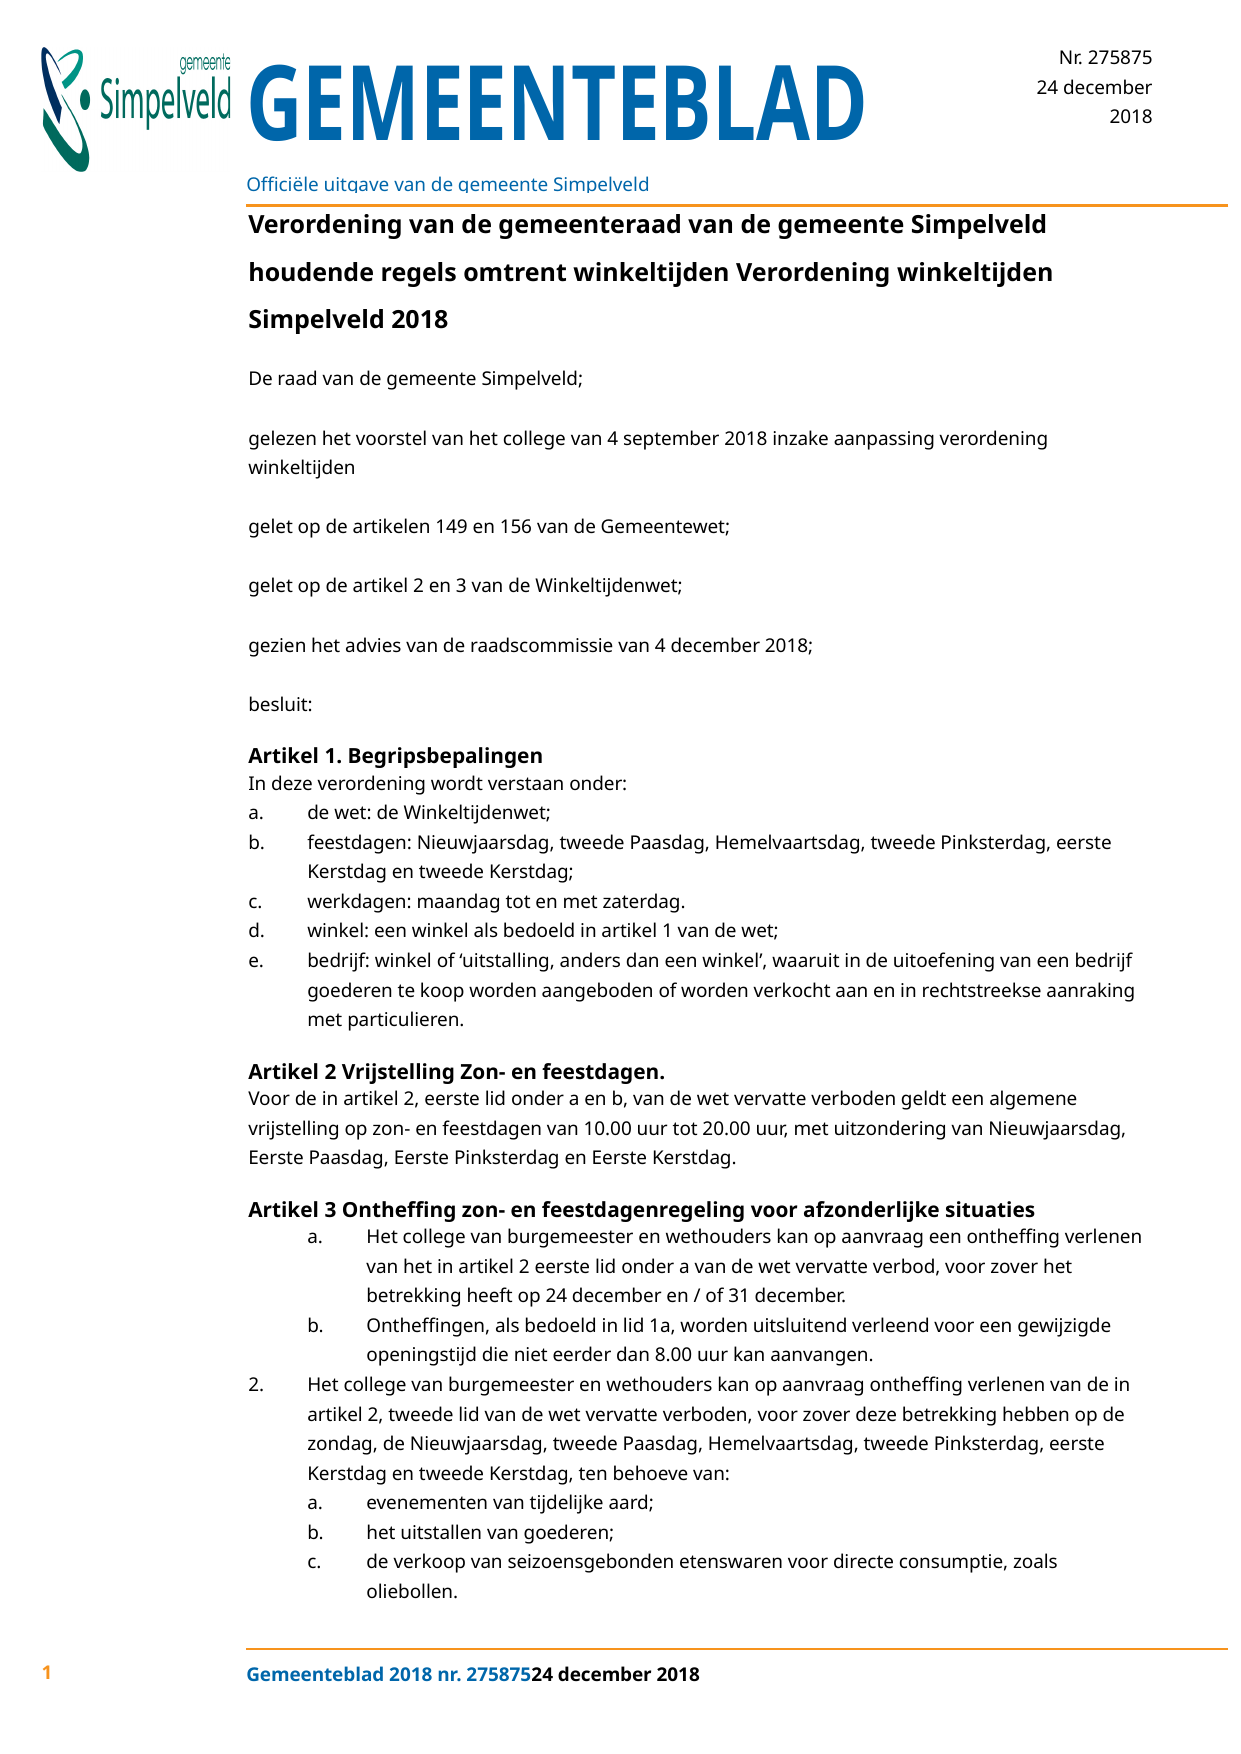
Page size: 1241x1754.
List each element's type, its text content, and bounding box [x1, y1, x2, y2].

text Artikel 1. Begripsbepalingen [248, 741, 1152, 770]
text besluit: [248, 691, 1152, 717]
list Het college van burgemeester en wethouders kan op aanvraag ontheffing verlenen van de in artikel 2, tweede lid van de wet vervatte verboden, voor zover deze betrekking hebben op de zondag, de Nieuwjaarsdag, tweede Paasdag, Hemelvaartsdag, tweede Pinksterdag, eerste Kerstdag en tweede Kerstdag, ten behoeve van: [248, 1371, 1152, 1486]
text In deze verordening wordt verstaan onder: [248, 770, 1152, 796]
text De raad van de gemeente Simpelveld; [248, 366, 1152, 391]
list evenementen van tijdelijke aard; [307, 1489, 1152, 1515]
text gelezen het voorstel van het college van 4 september 2018 inzake aanpassing verordening winkeltijden [248, 425, 1152, 480]
list werkdagen: maandag tot en met zaterdag. [248, 888, 1152, 914]
text Artikel 3 Ontheffing zon- en feestdagenregeling voor afzonderlijke situaties [248, 1195, 1152, 1223]
list de verkoop van seizoensgebonden etenswaren voor directe consumptie, zoals oliebollen. [307, 1549, 1152, 1604]
list feestdagen: Nieuwjaarsdag, tweede Paasdag, Hemelvaartsdag, tweede Pinksterdag, eerste Kerstdag en tweede Kerstdag; [248, 829, 1152, 884]
text gelet op de artikelen 149 en 156 van de Gemeentewet; [248, 513, 1152, 539]
list bedrijf: winkel of ‘uitstalling, anders dan een winkel’, waaruit in de uitoefening van een bedrijf goederen te koop worden aangeboden of worden verkocht aan en in rechtstreekse aanraking met particulieren. [248, 947, 1152, 1032]
list Het college van burgemeester en wethouders kan op aanvraag een ontheffing verlenen van het in artikel 2 eerste lid onder a van de wet vervatte verbod, voor zover het betrekking heeft op 24 december en / of 31 december. [307, 1223, 1152, 1308]
picture [41, 47, 231, 172]
text gelet op de artikel 2 en 3 van de Winkeltijdenwet; [248, 573, 1152, 598]
text Artikel 2 Vrijstelling Zon- en feestdagen. [248, 1057, 1152, 1085]
list het uitstallen van goederen; [307, 1519, 1152, 1545]
list de wet: de Winkeltijdenwet; [248, 799, 1152, 825]
list Ontheffingen, als bedoeld in lid 1a, worden uitsluitend verleend voor een gewijzigde openingstijd die niet eerder dan 8.00 uur kan aanvangen. [307, 1312, 1152, 1367]
text gezien het advies van de raadscommissie van 4 december 2018; [248, 632, 1152, 657]
list winkel: een winkel als bedoeld in artikel 1 van de wet; [248, 918, 1152, 943]
text Verordening van de gemeenteraad van de gemeente Simpelveld houdende regels omtrent winkeltijden Verordening winkeltijden Simpelveld 2018 [248, 207, 1152, 336]
text Voor de in artikel 2, eerste lid onder a en b, van de wet vervatte verboden geldt een algemene vrijstelling op zon- en feestdagen van 10.00 uur tot 20.00 uur, met uitzondering van Nieuwjaarsdag, Eerste Paasdag, Eerste Pinksterdag en Eerste Kerstdag. [248, 1085, 1152, 1170]
